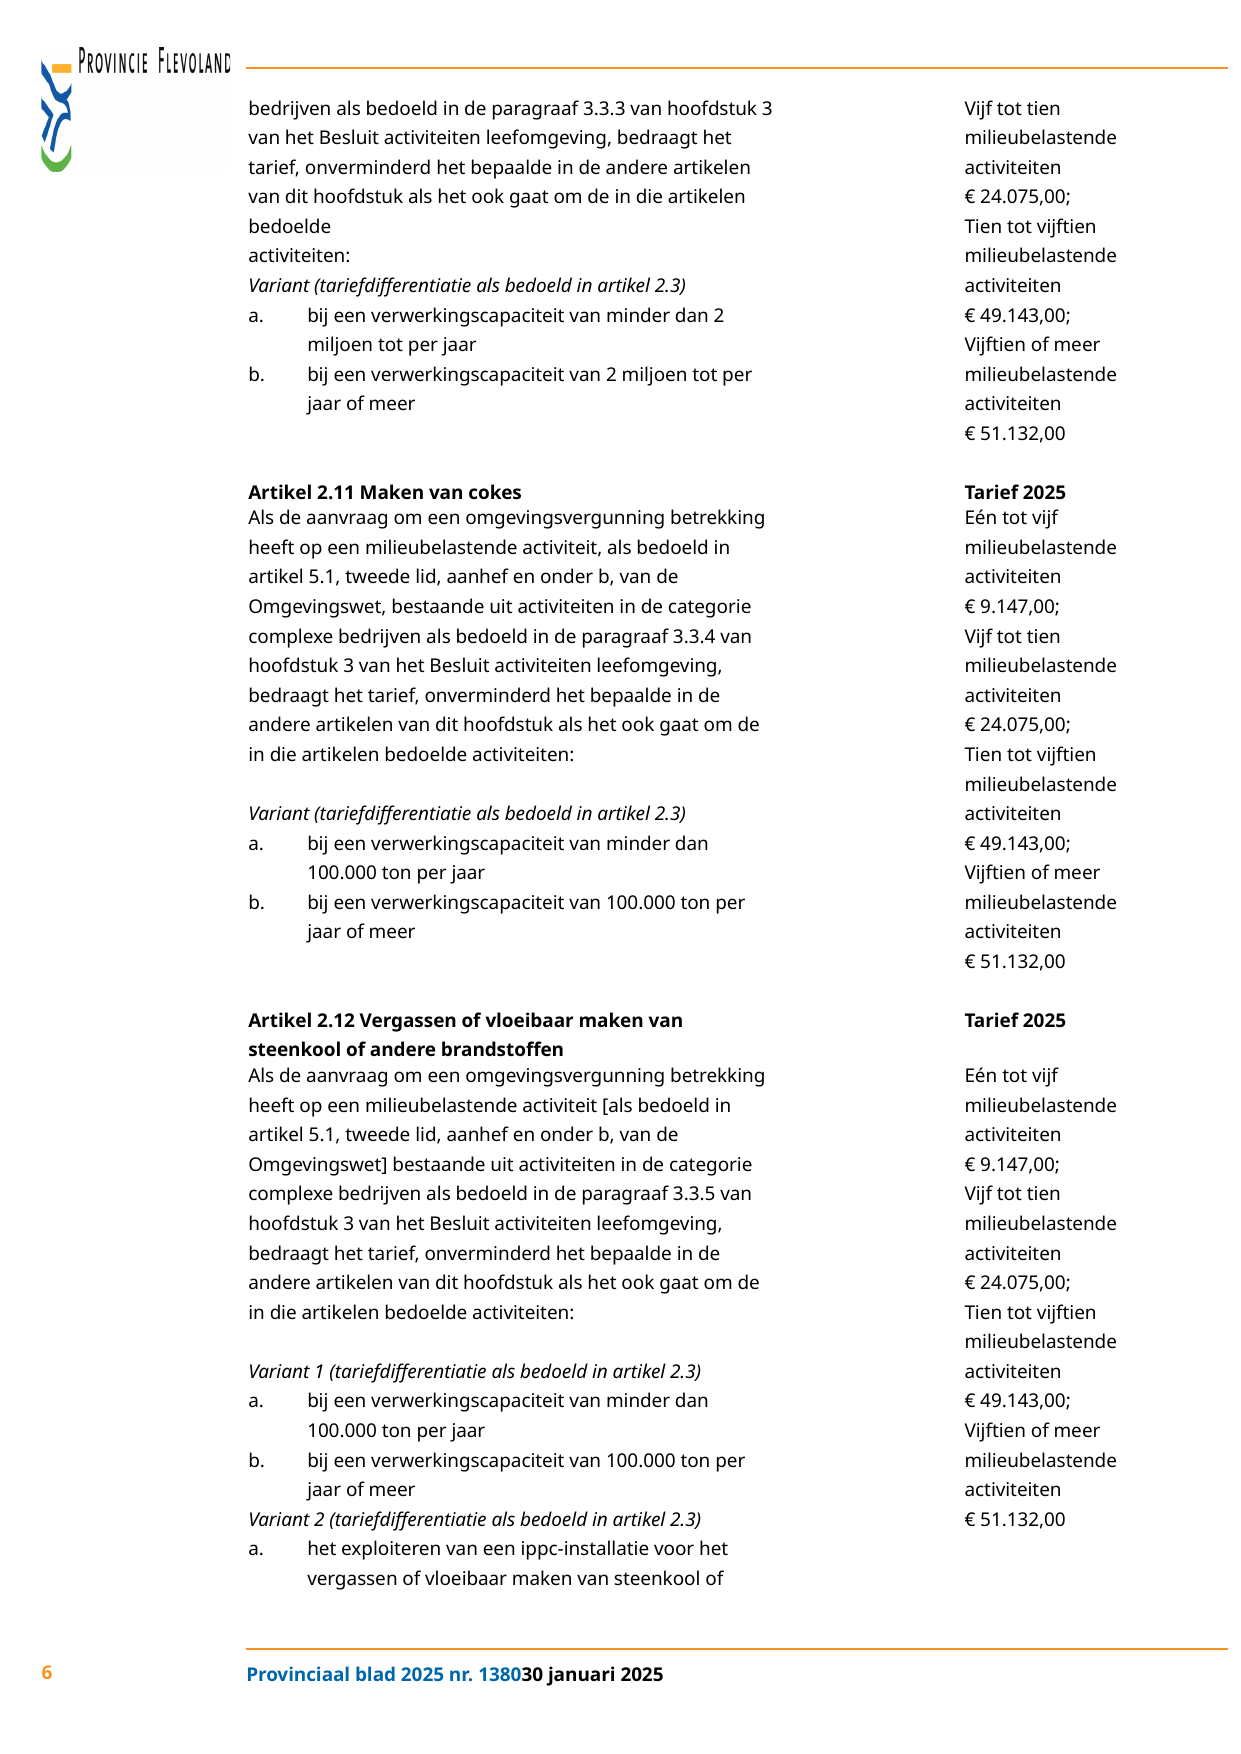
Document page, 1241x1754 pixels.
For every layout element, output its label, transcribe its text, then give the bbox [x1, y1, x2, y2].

table_header Artikel 2.11 Maken van cokes [248, 479, 777, 504]
table_cell Eén tot vijf milieubelastende activiteiten € 9.147,00; Vijf tot tien milieubelastende activiteiten € 24.075,00; Tien tot vijftien milieubelastende activiteiten € 49.143,00; Vijftien of meer milieubelastende activiteiten € 51.132,00 [964, 1062, 1152, 1591]
table_cell [777, 505, 964, 974]
table_cell bedrijven als bedoeld in de paragraaf 3.3.3 van hoofdstuk 3 van het Besluit activiteiten leefomgeving, bedraagt het tarief, onverminderd het bepaalde in de andere artikelen van dit hoofdstuk als het ook gaat om de in die artikelen bedoelde activiteiten: Variant (tariefdifferentiatie als bedoeld in artikel 2.3) bij een verwerkingscapaciteit van minder dan 2 miljoen tot per jaar bij een verwerkingscapaciteit van 2 miljoen tot per jaar of meer [248, 95, 777, 446]
table_cell Als de aanvraag om een omgevingsvergunning betrekking heeft op een milieubelastende activiteit, als bedoeld in artikel 5.1, tweede lid, aanhef en onder b, van de Omgevingswet, bestaande uit activiteiten in de categorie complexe bedrijven als bedoeld in de paragraaf 3.3.4 van hoofdstuk 3 van het Besluit activiteiten leefomgeving, bedraagt het tarief, onverminderd het bepaalde in de andere artikelen van dit hoofdstuk als het ook gaat om de in die artikelen bedoelde activiteiten: Variant (tariefdifferentiatie als bedoeld in artikel 2.3) bij een verwerkingscapaciteit van minder dan 100.000 ton per jaar bij een verwerkingscapaciteit van 100.000 ton per jaar of meer [248, 505, 777, 974]
table_cell [777, 95, 964, 446]
table_cell Vijf tot tien milieubelastende activiteiten € 24.075,00; Tien tot vijftien milieubelastende activiteiten € 49.143,00; Vijftien of meer milieubelastende activiteiten € 51.132,00 [964, 95, 1152, 446]
table_cell Eén tot vijf milieubelastende activiteiten € 9.147,00; Vijf tot tien milieubelastende activiteiten € 24.075,00; Tien tot vijftien milieubelastende activiteiten € 49.143,00; Vijftien of meer milieubelastende activiteiten € 51.132,00 [964, 505, 1152, 974]
table_cell Als de aanvraag om een omgevingsvergunning betrekking heeft op een milieubelastende activiteit [als bedoeld in artikel 5.1, tweede lid, aanhef en onder b, van de Omgevingswet] bestaande uit activiteiten in de categorie complexe bedrijven als bedoeld in de paragraaf 3.3.5 van hoofdstuk 3 van het Besluit activiteiten leefomgeving, bedraagt het tarief, onverminderd het bepaalde in de andere artikelen van dit hoofdstuk als het ook gaat om de in die artikelen bedoelde activiteiten: Variant 1 (tariefdifferentiatie als bedoeld in artikel 2.3) bij een verwerkingscapaciteit van minder dan 100.000 ton per jaar bij een verwerkingscapaciteit van 100.000 ton per jaar of meer Variant 2 (tariefdifferentiatie als bedoeld in artikel 2.3) het exploiteren van een ippc-installatie voor het vergassen of vloeibaar maken van steenkool of [248, 1062, 777, 1591]
table_cell [777, 1062, 964, 1591]
picture [41, 47, 231, 172]
table_header [777, 479, 964, 504]
table_header [777, 1007, 964, 1062]
table_header Artikel 2.12 Vergassen of vloeibaar maken van steenkool of andere brandstoffen [248, 1007, 777, 1062]
table_header Tarief 2025 [964, 479, 1152, 504]
table_header Tarief 2025 [964, 1007, 1152, 1062]
